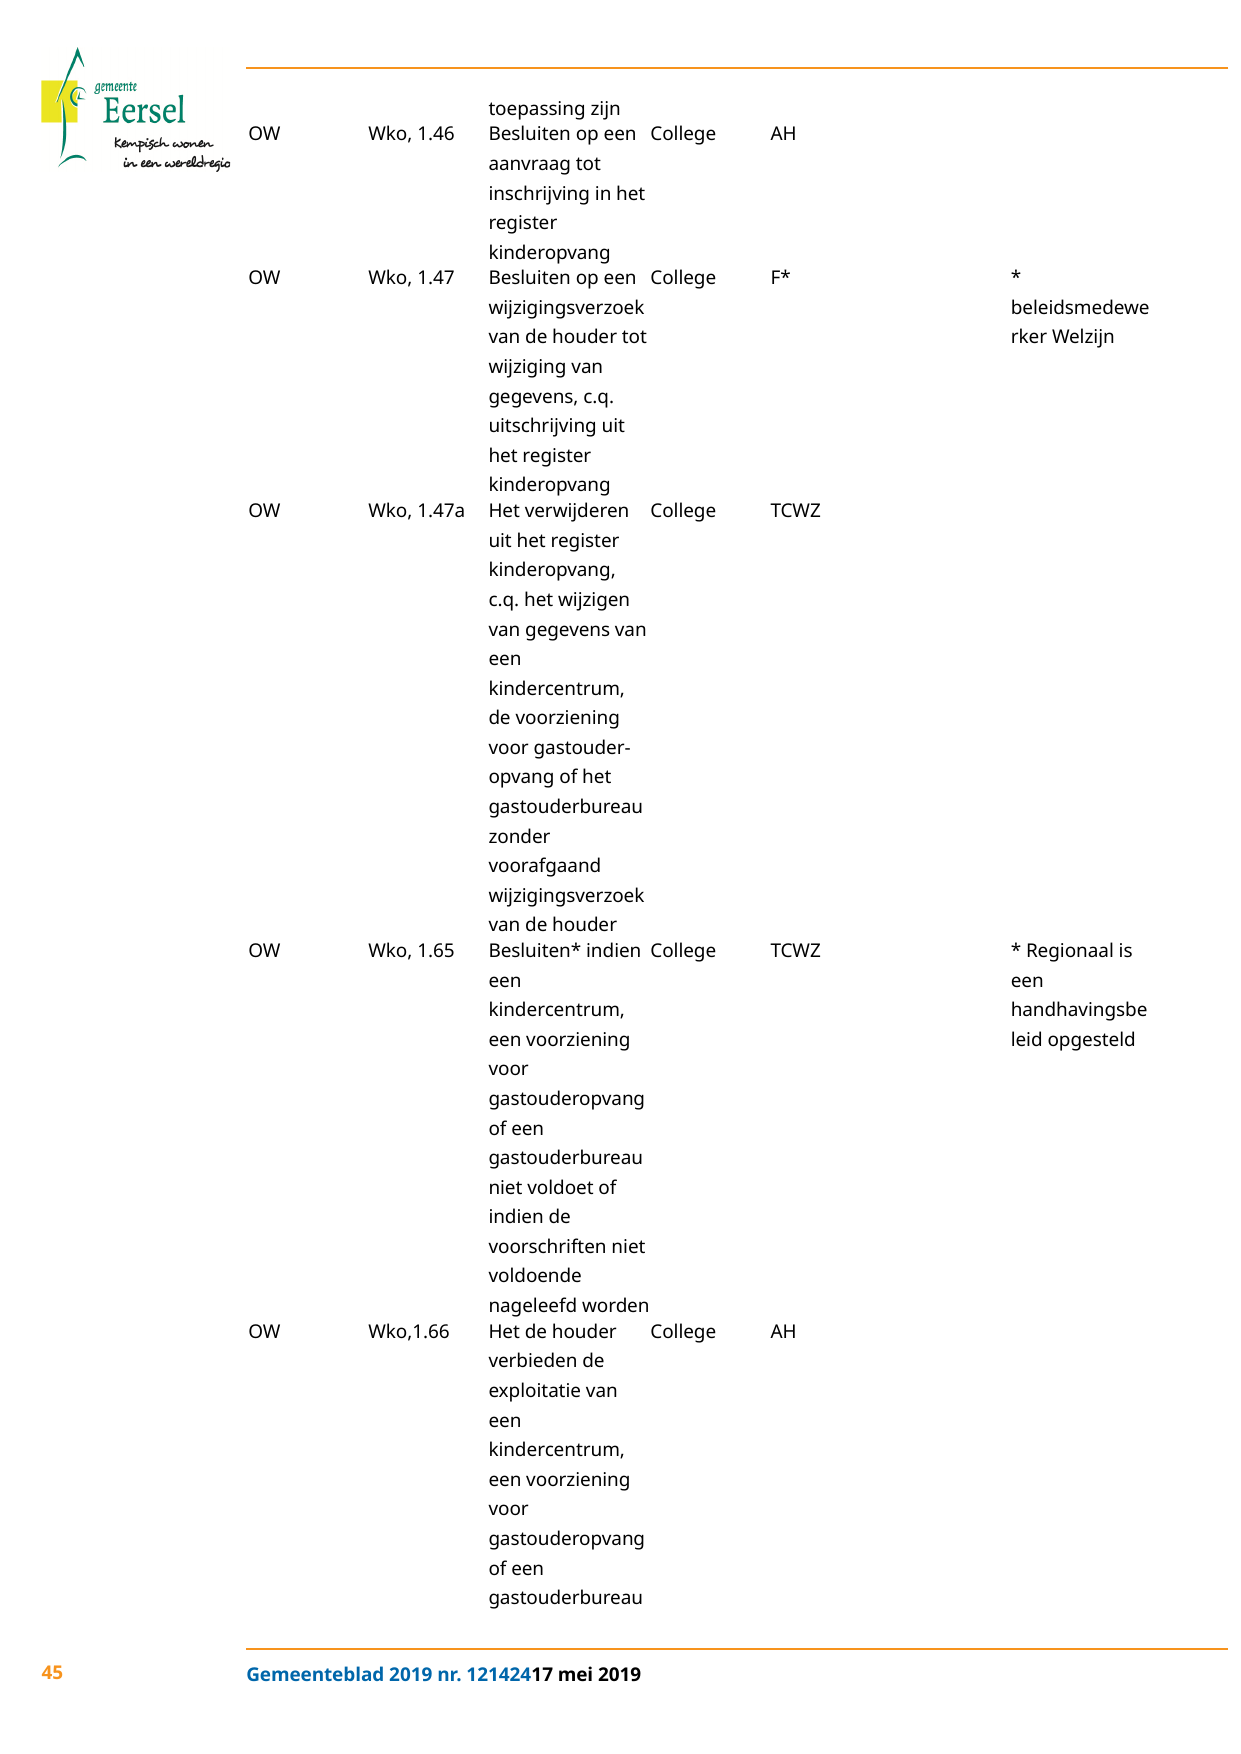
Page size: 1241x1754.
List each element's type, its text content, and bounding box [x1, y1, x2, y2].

table_cell [890, 265, 1011, 497]
table_cell [890, 95, 1011, 121]
table_cell TCWZ [770, 937, 890, 1318]
table_cell AH [770, 121, 890, 264]
table_cell * beleidsmedewerker Welzijn [1011, 265, 1152, 497]
table_cell Besluiten op een aanvraag tot inschrijving in het register kinderopvang [488, 121, 650, 264]
table_cell College [650, 265, 770, 497]
picture [41, 47, 231, 172]
table_cell Besluiten* indien een kindercentrum, een voorziening voor gastouderopvang of een gastouderbureau niet voldoet of indien de voorschriften niet voldoende nageleefd worden [488, 937, 650, 1318]
table_cell College [650, 1318, 770, 1610]
table_cell OW [248, 1318, 368, 1610]
table_cell OW [248, 265, 368, 497]
table_cell College [650, 937, 770, 1318]
table_cell OW [248, 937, 368, 1318]
table_cell [890, 121, 1011, 264]
table_cell toepassing zijn [488, 95, 650, 121]
table_cell F* [770, 265, 890, 497]
table_cell Besluiten op een wijzigingsverzoek van de houder tot wijziging van gegevens, c.q. uitschrijving uit het register kinderopvang [488, 265, 650, 497]
table_cell [770, 95, 890, 121]
table_cell [1011, 95, 1152, 121]
table_cell Wko, 1.47a [368, 498, 488, 937]
table_cell [890, 498, 1011, 937]
table_cell Wko,1.66 [368, 1318, 488, 1610]
table_cell [1011, 121, 1152, 264]
table_cell TCWZ [770, 498, 890, 937]
table_cell OW [248, 121, 368, 264]
table_cell * Regionaal is een handhavingsbeleid opgesteld [1011, 937, 1152, 1318]
table_cell College [650, 121, 770, 264]
table_cell OW [248, 498, 368, 937]
table_cell College [650, 498, 770, 937]
table_cell [1011, 1318, 1152, 1610]
table_cell [248, 95, 368, 121]
table_cell [1011, 498, 1152, 937]
table_cell Wko, 1.47 [368, 265, 488, 497]
table_cell Wko, 1.65 [368, 937, 488, 1318]
table_cell [890, 937, 1011, 1318]
table_cell [650, 95, 770, 121]
table_cell [368, 95, 488, 121]
table_cell Wko, 1.46 [368, 121, 488, 264]
table_cell Het verwijderen uit het register kinderopvang, c.q. het wijzigen van gegevens van een kindercentrum, de voorziening voor gastouder-opvang of het gastouderbureau zonder voorafgaand wijzigingsverzoek van de houder [488, 498, 650, 937]
table_cell [890, 1318, 1011, 1610]
table_cell Het de houder verbieden de exploitatie van een kindercentrum, een voorziening voor gastouderopvang of een gastouderbureau [488, 1318, 650, 1610]
table_cell AH [770, 1318, 890, 1610]
